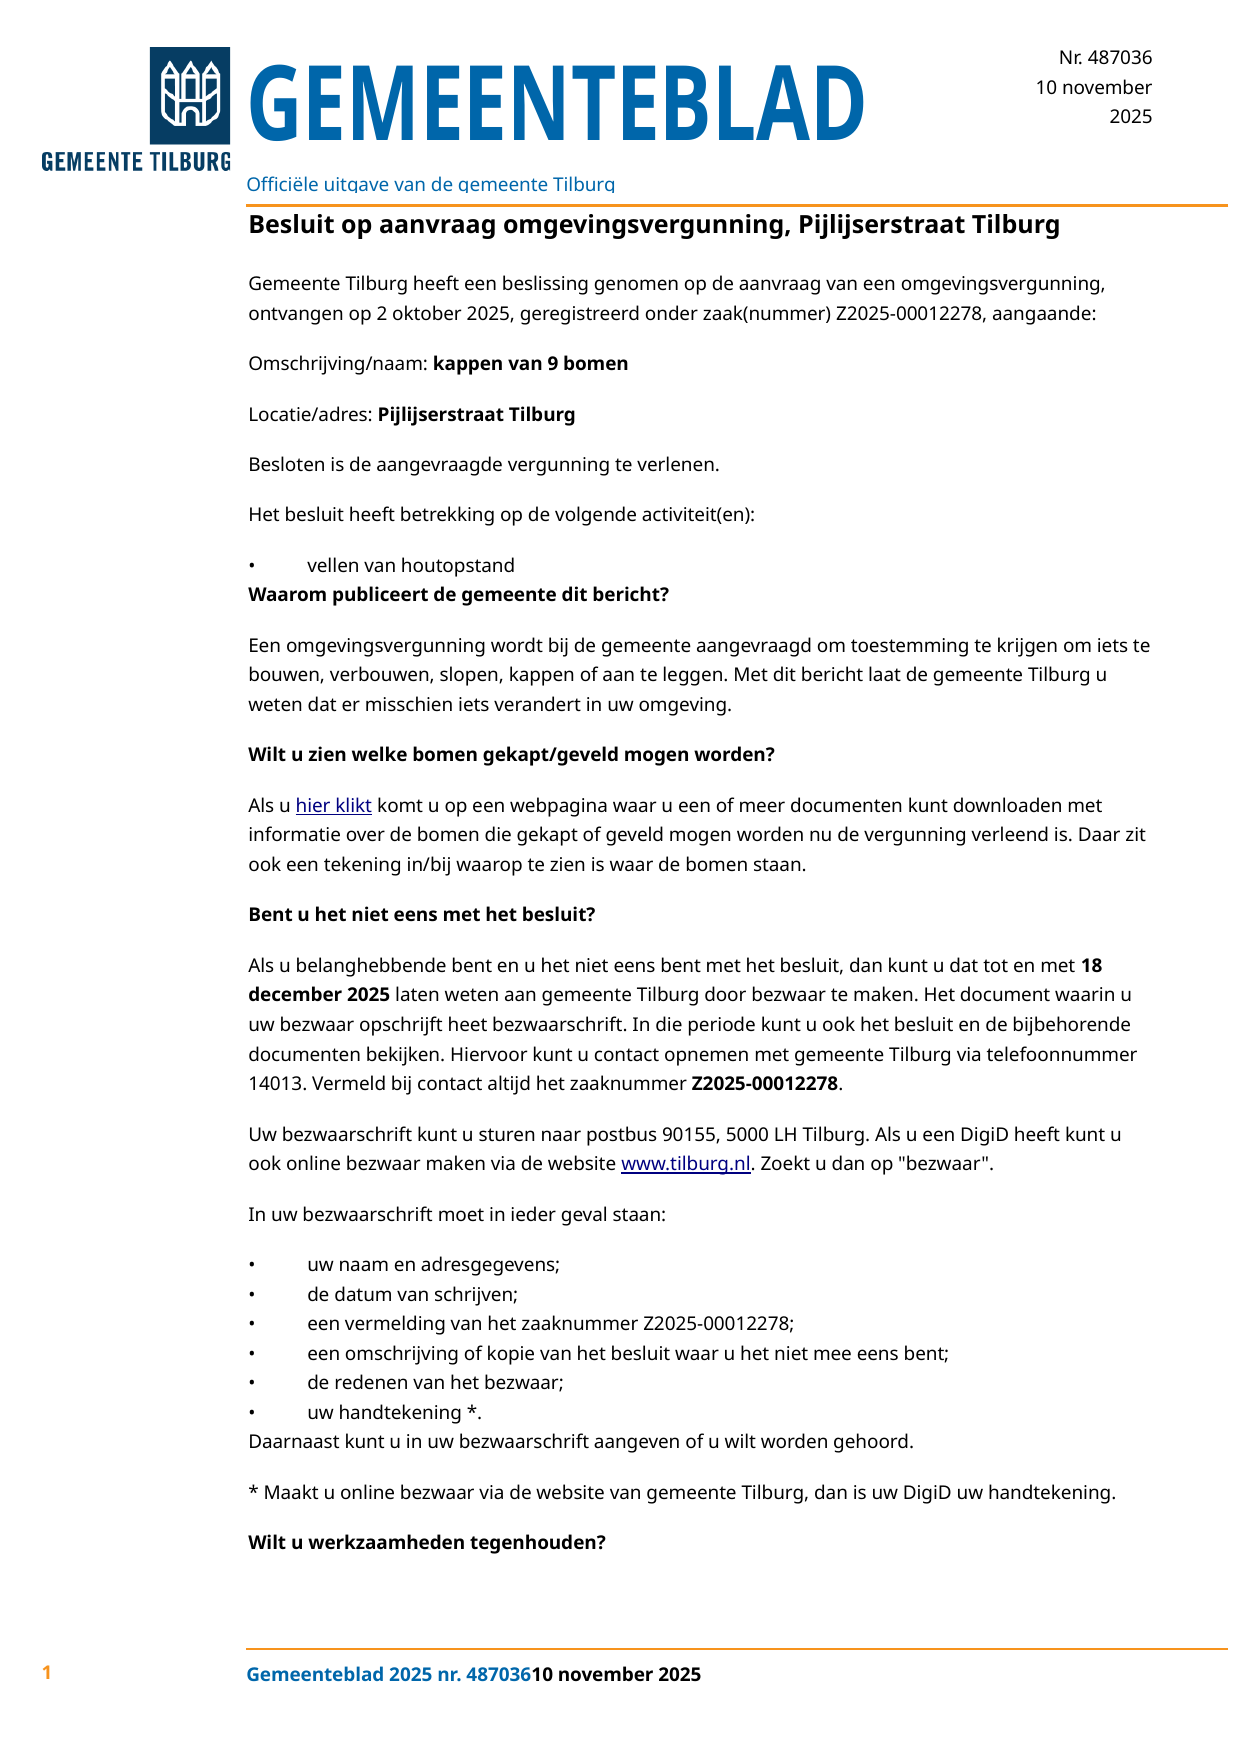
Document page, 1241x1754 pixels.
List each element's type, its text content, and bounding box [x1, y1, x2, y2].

text Een omgevingsvergunning wordt bij de gemeente aangevraagd om toestemming te krijgen om iets te bouwen, verbouwen, slopen, kappen of aan te leggen. Met dit bericht laat de gemeente Tilburg u weten dat er misschien iets verandert in uw omgeving. [248, 632, 1152, 717]
list een omschrijving of kopie van het besluit waar u het niet mee eens bent; [248, 1340, 1152, 1366]
text Als u belanghebbende bent en u het niet eens bent met het besluit, dan kunt u dat tot en met 18 december 2025 laten weten aan gemeente Tilburg door bezwaar te maken. Het document waarin u uw bezwaar opschrijft heet bezwaarschrift. In die periode kunt u ook het besluit en de bijbehorende documenten bekijken. Hiervoor kunt u contact opnemen met gemeente Tilburg via telefoonnummer 14013. Vermeld bij contact altijd het zaaknummer Z2025-00012278. [248, 952, 1152, 1096]
list vellen van houtopstand [248, 552, 1152, 578]
text Daarnaast kunt u in uw bezwaarschrift aangeven of u wilt worden gehoord. [248, 1429, 1152, 1454]
text In uw bezwaarschrift moet in ieder geval staan: [248, 1201, 1152, 1226]
text Uw bezwaarschrift kunt u sturen naar postbus 90155, 5000 LH Tilburg. Als u een DigiD heeft kunt u ook online bezwaar maken via de website www.tilburg.nl. Zoekt u dan op "bezwaar". [248, 1121, 1152, 1176]
text Bent u het niet eens met het besluit? [248, 902, 1152, 927]
text Waarom publiceert de gemeente dit bericht? [248, 582, 1152, 607]
text Als u hier klikt komt u op een webpagina waar u een of meer documenten kunt downloaden met informatie over de bomen die gekapt of geveld mogen worden nu de vergunning verleend is. Daar zit ook een tekening in/bij waarop te zien is waar de bomen staan. [248, 792, 1152, 877]
text Locatie/adres: Pijlijserstraat Tilburg [248, 401, 1152, 426]
list uw handtekening *. [248, 1399, 1152, 1425]
text Omschrijving/naam: kappen van 9 bomen [248, 350, 1152, 376]
list de redenen van het bezwaar; [248, 1369, 1152, 1395]
text Wilt u werkzaamheden tegenhouden? [248, 1529, 1152, 1555]
text Wilt u zien welke bomen gekapt/geveld mogen worden? [248, 742, 1152, 767]
list de datum van schrijven; [248, 1281, 1152, 1306]
text Gemeente Tilburg heeft een beslissing genomen op de aanvraag van een omgevingsvergunning, ontvangen op 2 oktober 2025, geregistreerd onder zaak(nummer) Z2025-00012278, aangaande: [248, 270, 1152, 326]
list uw naam en adresgegevens; [248, 1251, 1152, 1277]
text Het besluit heeft betrekking op de volgende activiteit(en): [248, 502, 1152, 527]
picture [41, 47, 231, 172]
list een vermelding van het zaaknummer Z2025-00012278; [248, 1310, 1152, 1336]
text * Maakt u online bezwaar via de website van gemeente Tilburg, dan is uw DigiD uw handtekening. [248, 1479, 1152, 1505]
text Besloten is de aangevraagde vergunning te verlenen. [248, 451, 1152, 477]
text Besluit op aanvraag omgevingsvergunning, Pijlijserstraat Tilburg [248, 207, 1152, 241]
